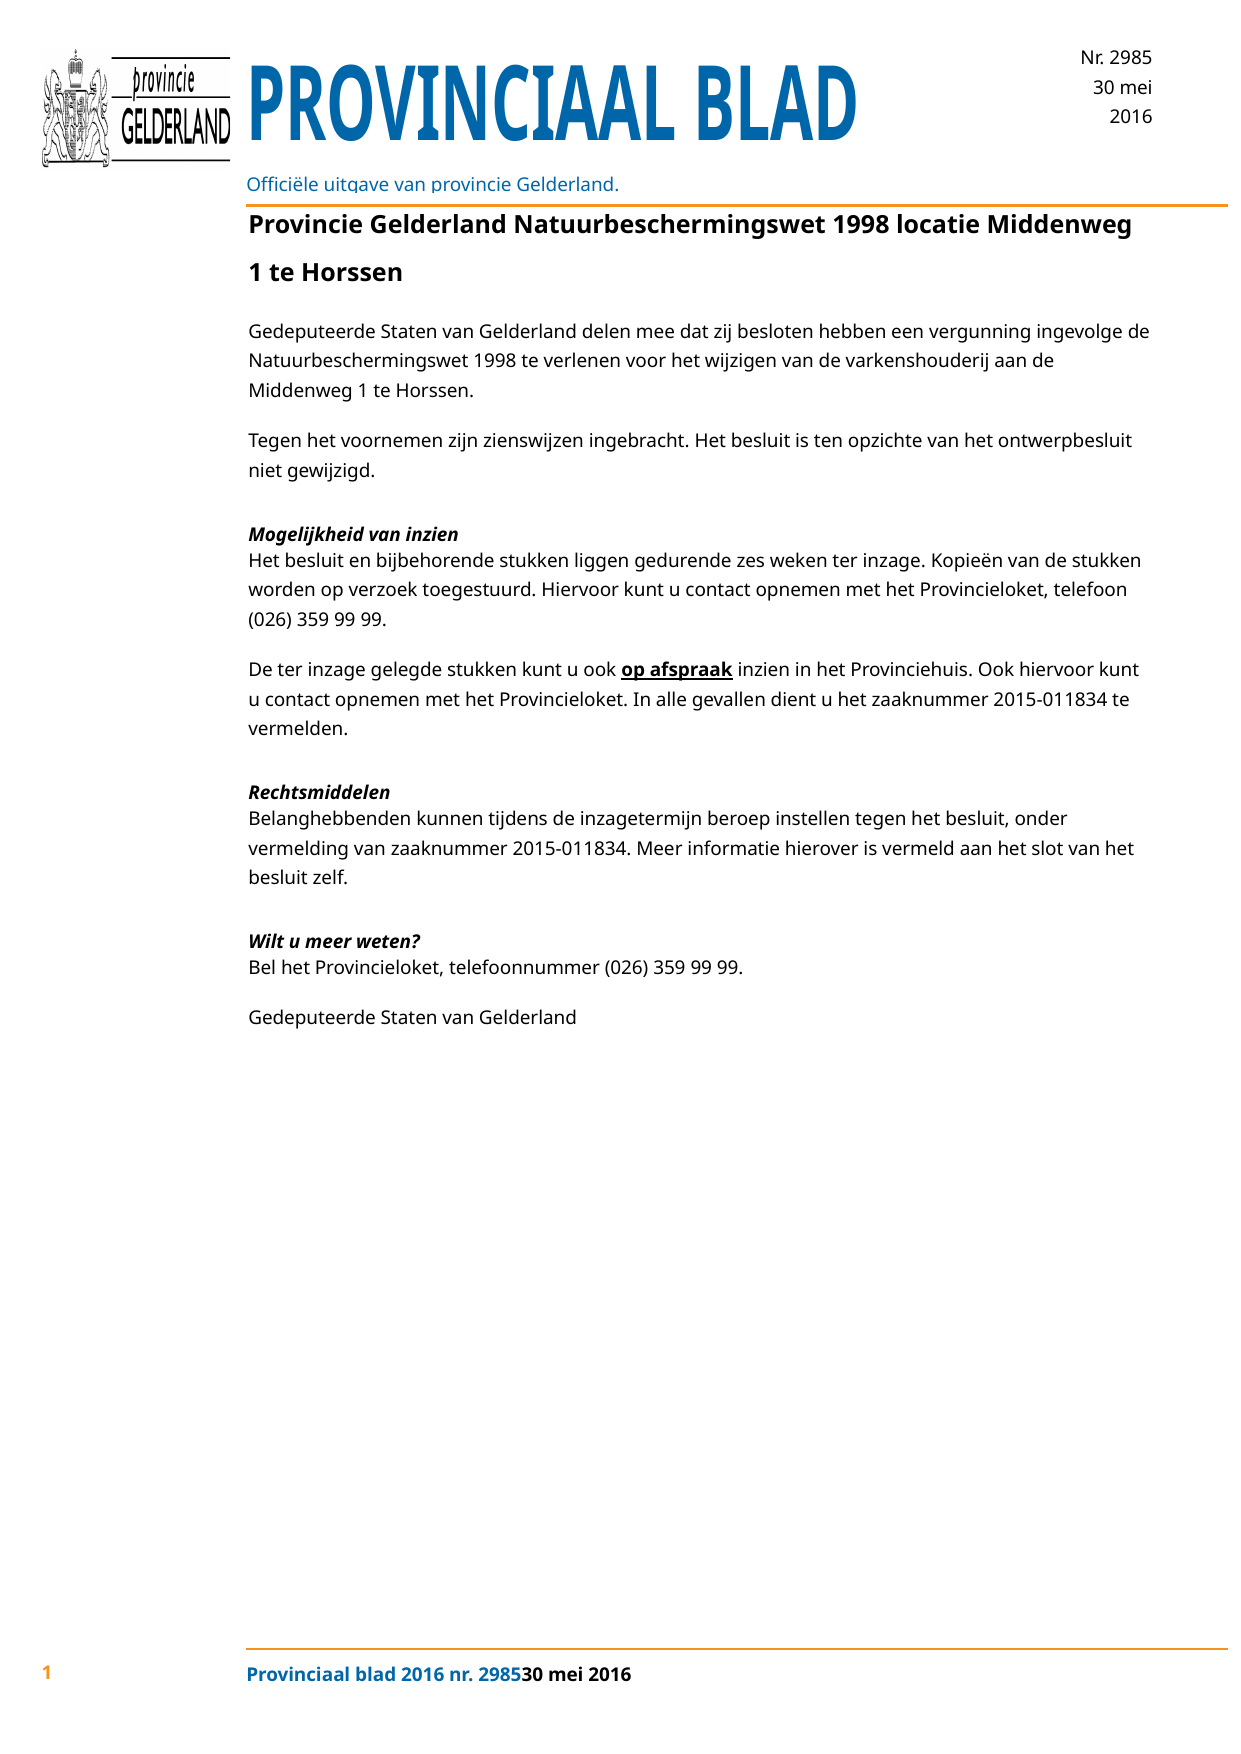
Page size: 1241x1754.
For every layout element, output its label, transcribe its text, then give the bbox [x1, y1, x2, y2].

text Bel het Provincieloket, telefoonnummer (026) 359 99 99. [248, 954, 1152, 980]
text Gedeputeerde Staten van Gelderland [248, 1004, 1152, 1030]
text Tegen het voornemen zijn zienswijzen ingebracht. Het besluit is ten opzichte van het ontwerpbesluit niet gewijzigd. [248, 427, 1152, 483]
text Wilt u meer weten? [248, 928, 1152, 954]
picture [41, 47, 231, 172]
text Provincie Gelderland Natuurbeschermingswet 1998 locatie Middenweg 1 te Horssen [248, 207, 1152, 288]
text Rechtsmiddelen [248, 779, 1152, 805]
text Belanghebbenden kunnen tijdens de inzagetermijn beroep instellen tegen het besluit, onder vermelding van zaaknummer 2015-011834. Meer informatie hierover is vermeld aan het slot van het besluit zelf. [248, 805, 1152, 890]
text Gedeputeerde Staten van Gelderland delen mee dat zij besloten hebben een vergunning ingevolge de Natuurbeschermingswet 1998 te verlenen voor het wijzigen van de varkenshouderij aan de Middenweg 1 te Horssen. [248, 318, 1152, 403]
text Mogelijkheid van inzien [248, 521, 1152, 547]
text De ter inzage gelegde stukken kunt u ook op afspraak inzien in het Provinciehuis. Ook hiervoor kunt u contact opnemen met het Provincieloket. In alle gevallen dient u het zaaknummer 2015-011834 te vermelden. [248, 656, 1152, 741]
text Het besluit en bijbehorende stukken liggen gedurende zes weken ter inzage. Kopieën van de stukken worden op verzoek toegestuurd. Hiervoor kunt u contact opnemen met het Provincieloket, telefoon (026) 359 99 99. [248, 547, 1152, 632]
